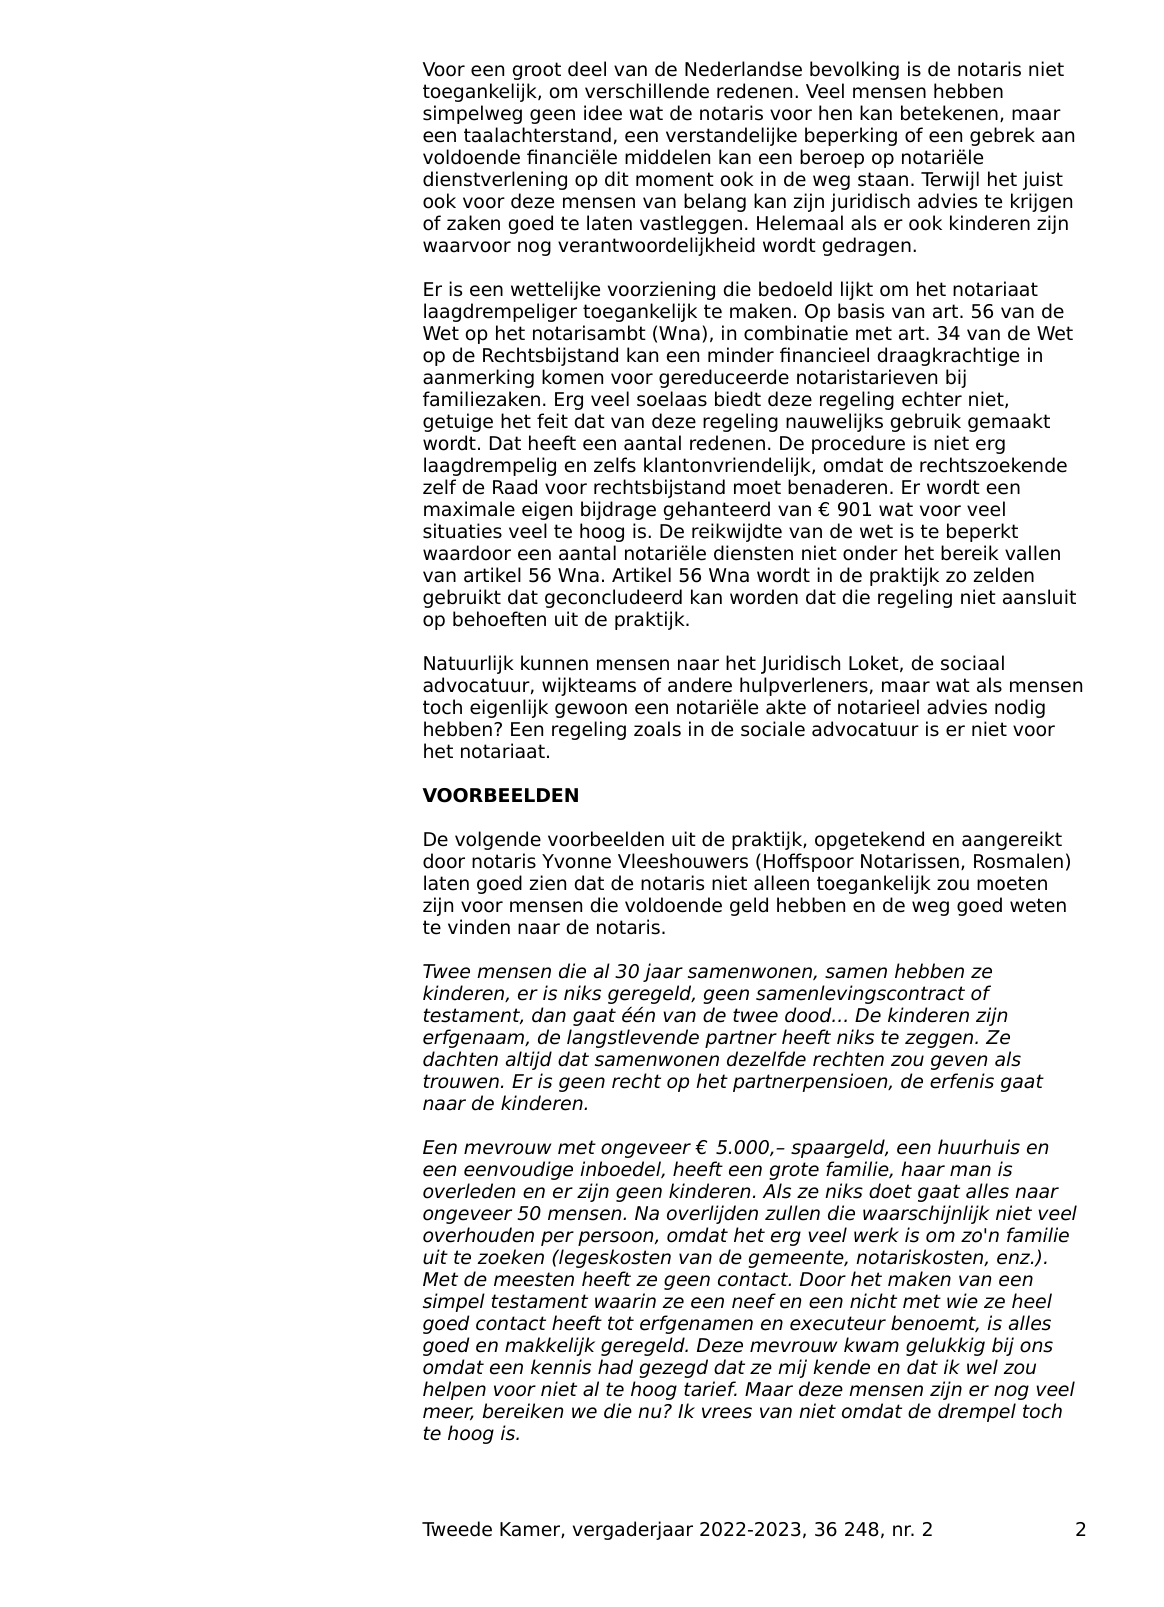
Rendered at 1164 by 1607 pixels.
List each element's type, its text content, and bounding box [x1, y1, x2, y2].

text Voor een groot deel van de Nederlandse bevolking is de notaris niet toegankelijk, om verschillende redenen. Veel mensen hebben simpelweg geen idee wat de notaris voor hen kan betekenen, maar een taalachterstand, een verstandelijke beperking of een gebrek aan voldoende financiële middelen kan een beroep op notariële dienstverlening op dit moment ook in de weg staan. Terwijl het juist ook voor deze mensen van belang kan zijn juridisch advies te krijgen of zaken goed te laten vastleggen. Helemaal als er ook kinderen zijn waarvoor nog verantwoordelijkheid wordt gedragen. [422, 59, 1087, 257]
text Een mevrouw met ongeveer € 5.000,– spaargeld, een huurhuis en een eenvoudige inboedel, heeft een grote familie, haar man is overleden en er zijn geen kinderen. Als ze niks doet gaat alles naar ongeveer 50 mensen. Na overlijden zullen die waarschijnlijk niet veel overhouden per persoon, omdat het erg veel werk is om zo'n familie uit te zoeken (legeskosten van de gemeente, notariskosten, enz.). Met de meesten heeft ze geen contact. Door het maken van een simpel testament waarin ze een neef en een nicht met wie ze heel goed contact heeft tot erfgenamen en executeur benoemt, is alles goed en makkelijk geregeld. Deze mevrouw kwam gelukkig bij ons omdat een kennis had gezegd dat ze mij kende en dat ik wel zou helpen voor niet al te hoog tarief. Maar deze mensen zijn er nog veel meer, bereiken we die nu? Ik vrees van niet omdat de drempel toch te hoog is. [422, 1137, 1087, 1445]
text Twee mensen die al 30 jaar samenwonen, samen hebben ze kinderen, er is niks geregeld, geen samenlevingscontract of testament, dan gaat één van de twee dood... De kinderen zijn erfgenaam, de langstlevende partner heeft niks te zeggen. Ze dachten altijd dat samenwonen dezelfde rechten zou geven als trouwen. Er is geen recht op het partnerpensioen, de erfenis gaat naar de kinderen. [422, 961, 1087, 1115]
text Er is een wettelijke voorziening die bedoeld lijkt om het notariaat laagdrempeliger toegankelijk te maken. Op basis van art. 56 van de Wet op het notarisambt (Wna), in combinatie met art. 34 van de Wet op de Rechtsbijstand kan een minder financieel draagkrachtige in aanmerking komen voor gereduceerde notaristarieven bij familiezaken. Erg veel soelaas biedt deze regeling echter niet, getuige het feit dat van deze regeling nauwelijks gebruik gemaakt wordt. Dat heeft een aantal redenen. De procedure is niet erg laagdrempelig en zelfs klantonvriendelijk, omdat de rechtszoekende zelf de Raad voor rechtsbijstand moet benaderen. Er wordt een maximale eigen bijdrage gehanteerd van € 901 wat voor veel situaties veel te hoog is. De reikwijdte van de wet is te beperkt waardoor een aantal notariële diensten niet onder het bereik vallen van artikel 56 Wna. Artikel 56 Wna wordt in de praktijk zo zelden gebruikt dat geconcludeerd kan worden dat die regeling niet aansluit op behoeften uit de praktijk. [422, 279, 1087, 631]
text De volgende voorbeelden uit de praktijk, opgetekend en aangereikt door notaris Yvonne Vleeshouwers (Hoffspoor Notarissen, Rosmalen) laten goed zien dat de notaris niet alleen toegankelijk zou moeten zijn voor mensen die voldoende geld hebben en de weg goed weten te vinden naar de notaris. [422, 829, 1087, 939]
text Natuurlijk kunnen mensen naar het Juridisch Loket, de sociaal advocatuur, wijkteams of andere hulpverleners, maar wat als mensen toch eigenlijk gewoon een notariële akte of notarieel advies nodig hebben? Een regeling zoals in de sociale advocatuur is er niet voor het notariaat. [422, 653, 1087, 763]
subtitle VOORBEELDEN [422, 785, 1087, 807]
